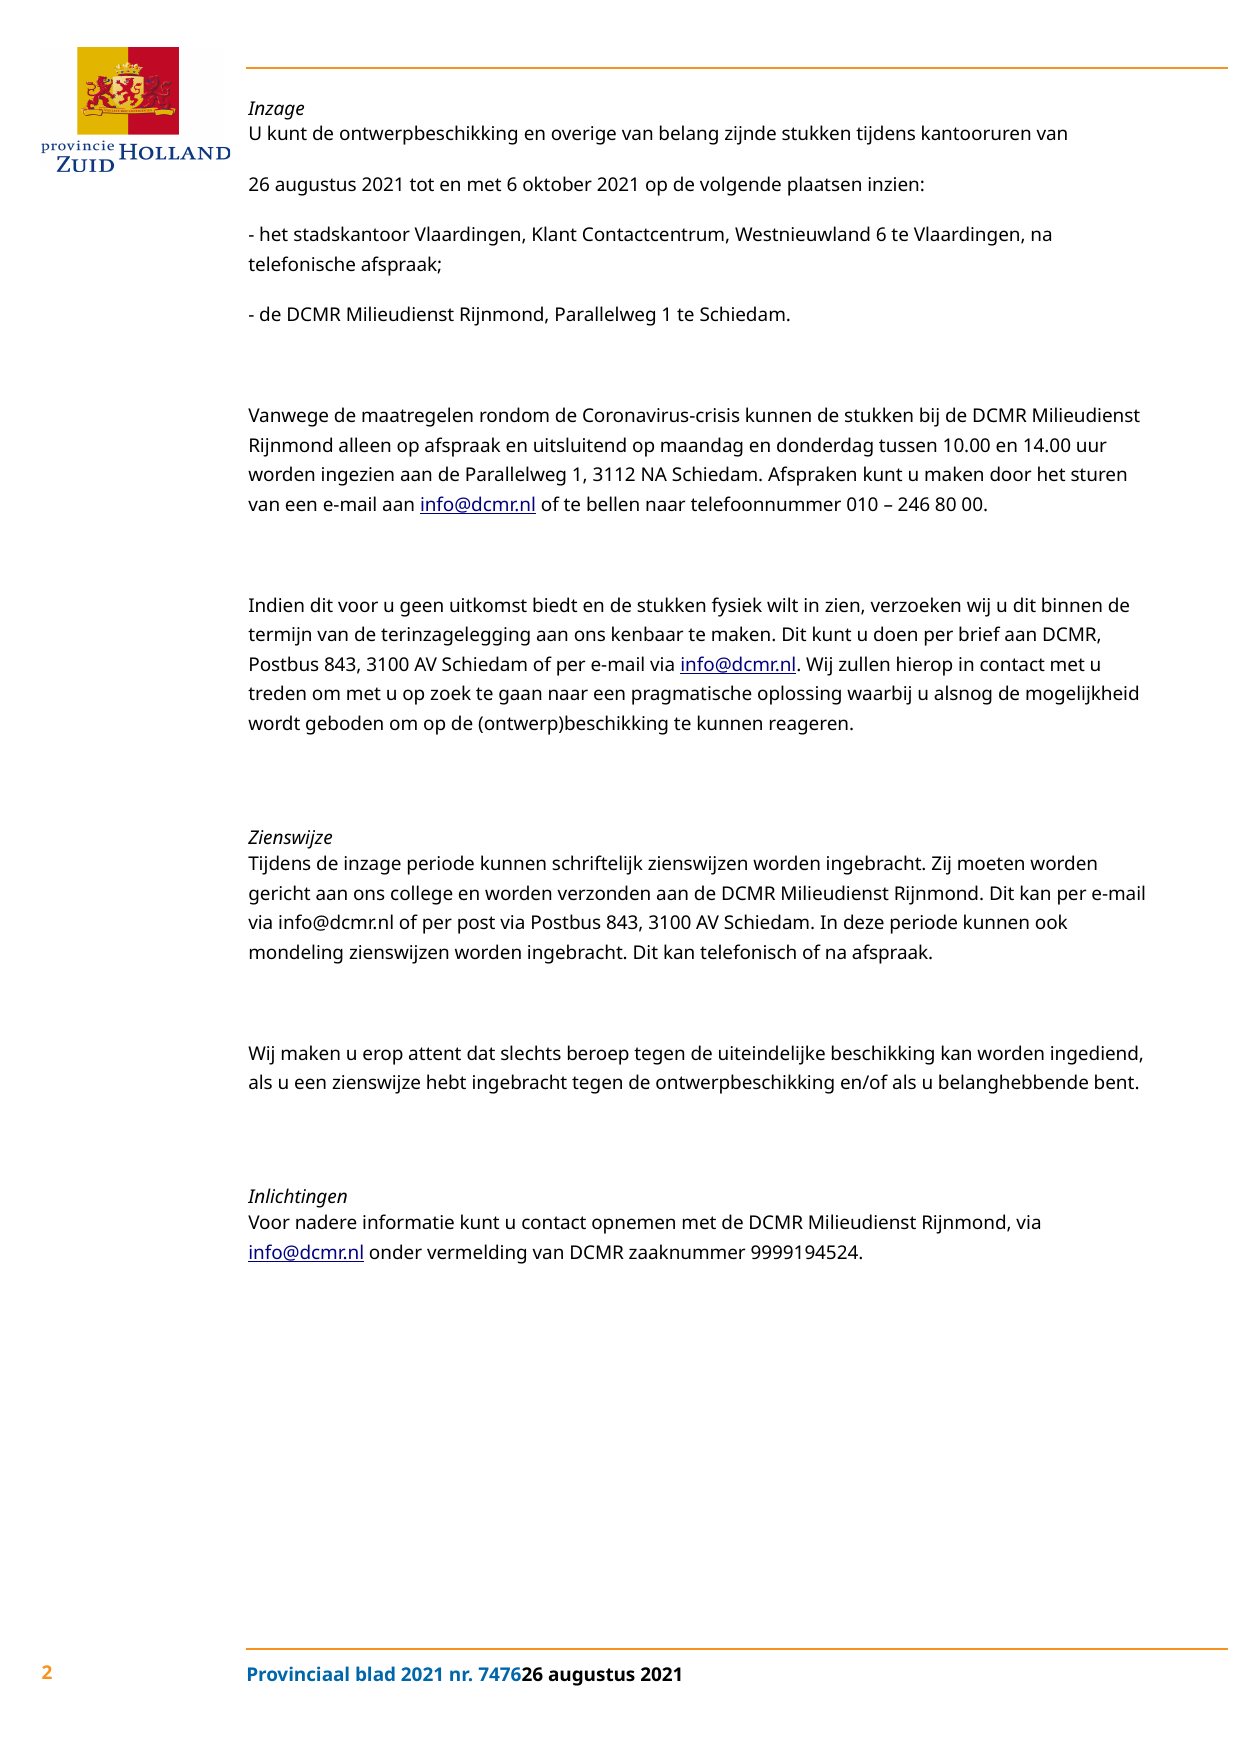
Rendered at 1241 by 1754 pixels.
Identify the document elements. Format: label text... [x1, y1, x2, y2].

picture [41, 47, 231, 172]
text U kunt de ontwerpbeschikking en overige van belang zijnde stukken tijdens kantooruren van [248, 121, 1152, 146]
text 26 augustus 2021 tot en met 6 oktober 2021 op de volgende plaatsen inzien: [248, 171, 1152, 197]
text Inzage [248, 95, 1152, 121]
text Vanwege de maatregelen rondom de Coronavirus-crisis kunnen de stukken bij de DCMR Milieudienst Rijnmond alleen op afspraak en uitsluitend op maandag en donderdag tussen 10.00 en 14.00 uur worden ingezien aan de Parallelweg 1, 3112 NA Schiedam. Afspraken kunt u maken door het sturen van een e-mail aan info@dcmr.nl of te bellen naar telefoonnummer 010 – 246 80 00. [248, 402, 1152, 517]
text - de DCMR Milieudienst Rijnmond, Parallelweg 1 te Schiedam. [248, 301, 1152, 327]
text Zienswijze [248, 824, 1152, 850]
text Inlichtingen [248, 1184, 1152, 1209]
text Voor nadere informatie kunt u contact opnemen met de DCMR Milieudienst Rijnmond, via info@dcmr.nl onder vermelding van DCMR zaaknummer 9999194524. [248, 1209, 1152, 1265]
text - het stadskantoor Vlaardingen, Klant Contactcentrum, Westnieuwland 6 te Vlaardingen, na telefonische afspraak; [248, 221, 1152, 277]
text Tijdens de inzage periode kunnen schriftelijk zienswijzen worden ingebracht. Zij moeten worden gericht aan ons college en worden verzonden aan de DCMR Milieudienst Rijnmond. Dit kan per e-mail via info@dcmr.nl of per post via Postbus 843, 3100 AV Schiedam. In deze periode kunnen ook mondeling zienswijzen worden ingebracht. Dit kan telefonisch of na afspraak. [248, 850, 1152, 965]
text Indien dit voor u geen uitkomst biedt en de stukken fysiek wilt in zien, verzoeken wij u dit binnen de termijn van de terinzagelegging aan ons kenbaar te maken. Dit kunt u doen per brief aan DCMR, Postbus 843, 3100 AV Schiedam of per e-mail via info@dcmr.nl. Wij zullen hierop in contact met u treden om met u op zoek te gaan naar een pragmatische oplossing waarbij u alsnog de mogelijkheid wordt geboden om op de (ontwerp)beschikking te kunnen reageren. [248, 592, 1152, 736]
text Wij maken u erop attent dat slechts beroep tegen de uiteindelijke beschikking kan worden ingediend, als u een zienswijze hebt ingebracht tegen de ontwerpbeschikking en/of als u belanghebbende bent. [248, 1040, 1152, 1095]
